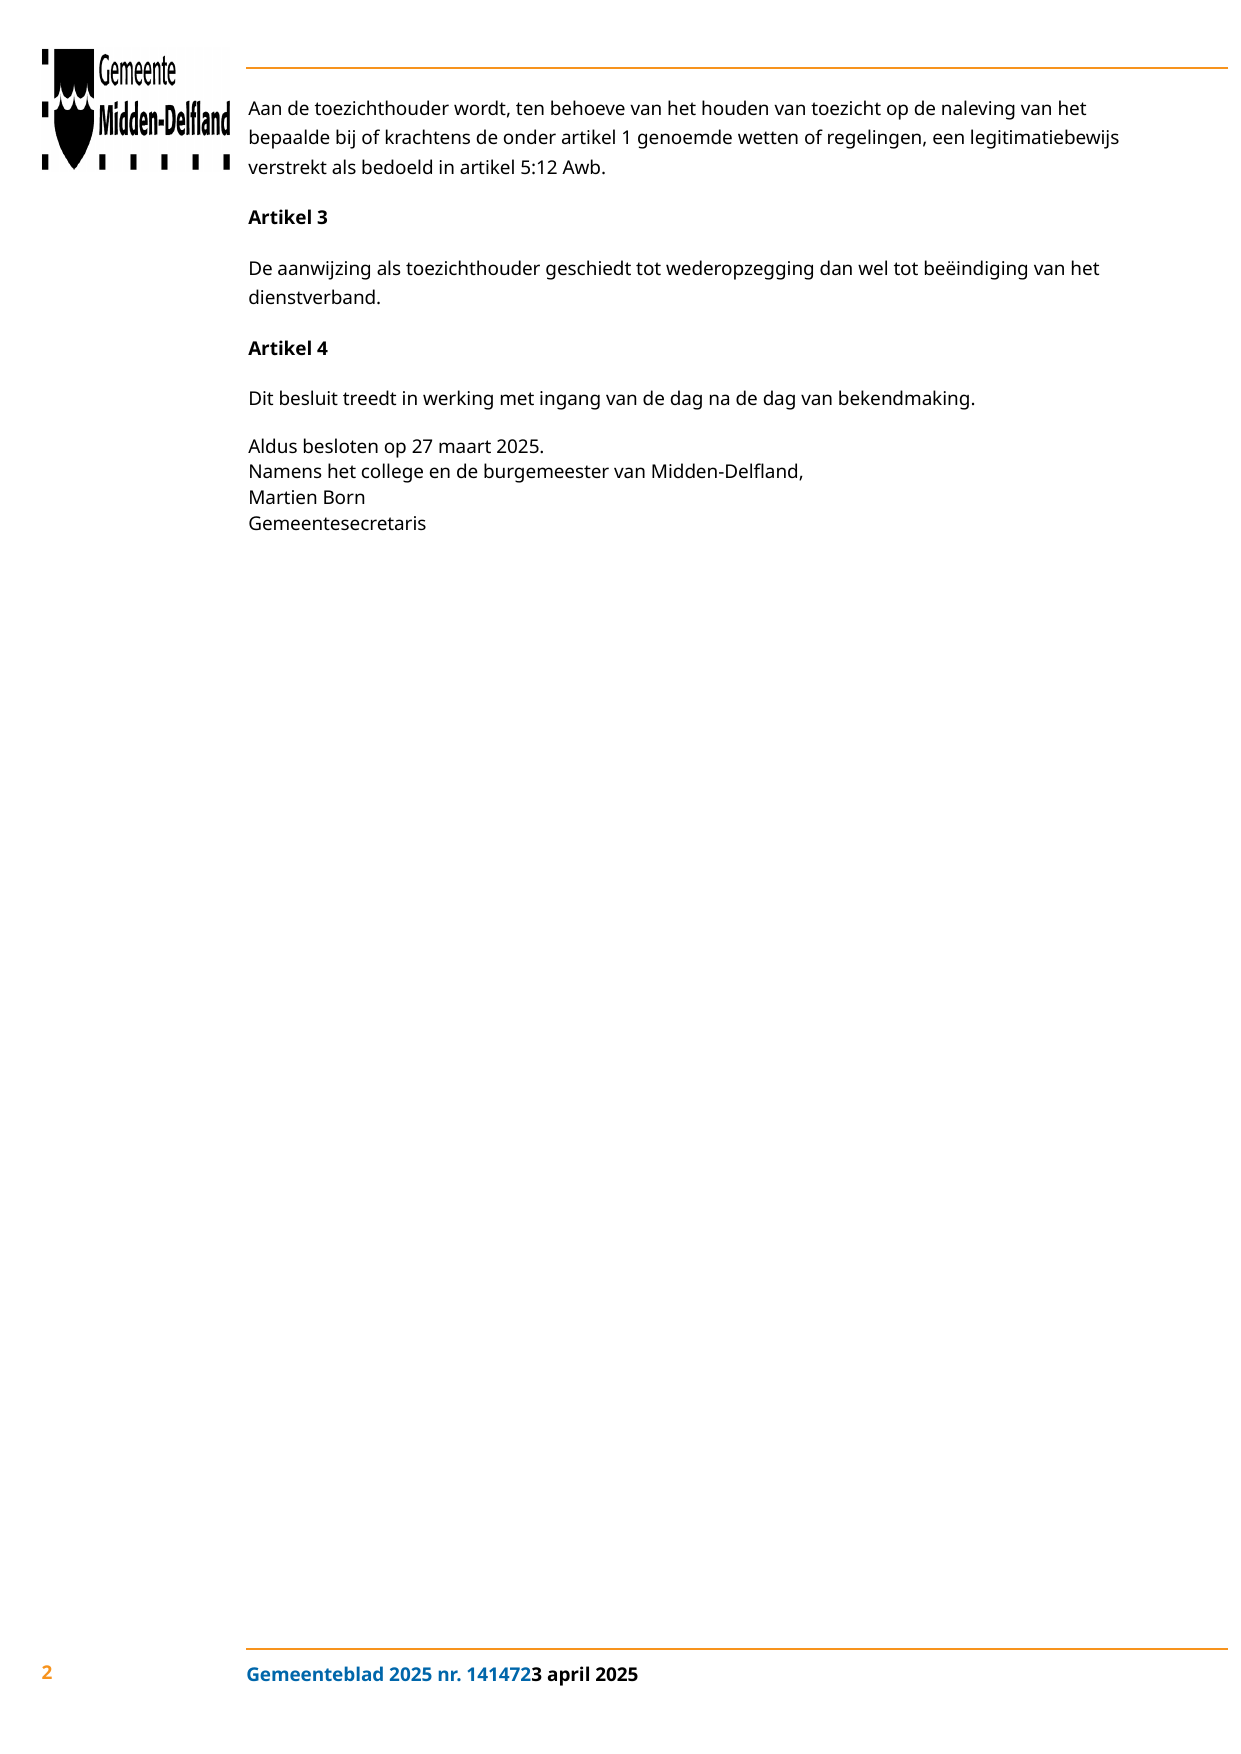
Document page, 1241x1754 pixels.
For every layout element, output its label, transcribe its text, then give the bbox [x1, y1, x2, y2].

text De aanwijzing als toezichthouder geschiedt tot wederopzegging dan wel tot beëindiging van het dienstverband. [248, 255, 1152, 310]
text Namens het college en de burgemeester van Midden-Delfland, [248, 459, 1152, 484]
text Aan de toezichthouder wordt, ten behoeve van het houden van toezicht op de naleving van het bepaalde bij of krachtens de onder artikel 1 genoemde wetten of regelingen, een legitimatiebewijs verstrekt als bedoeld in artikel 5:12 Awb. [248, 95, 1152, 180]
text Aldus besloten op 27 maart 2025. [248, 433, 1152, 459]
text Martien Born [248, 484, 1152, 510]
text Gemeentesecretaris [248, 510, 1152, 536]
text Artikel 3 [248, 204, 1152, 230]
picture [41, 47, 231, 172]
text Dit besluit treedt in werking met ingang van de dag na de dag van bekendmaking. [248, 385, 1152, 411]
text Artikel 4 [248, 335, 1152, 361]
